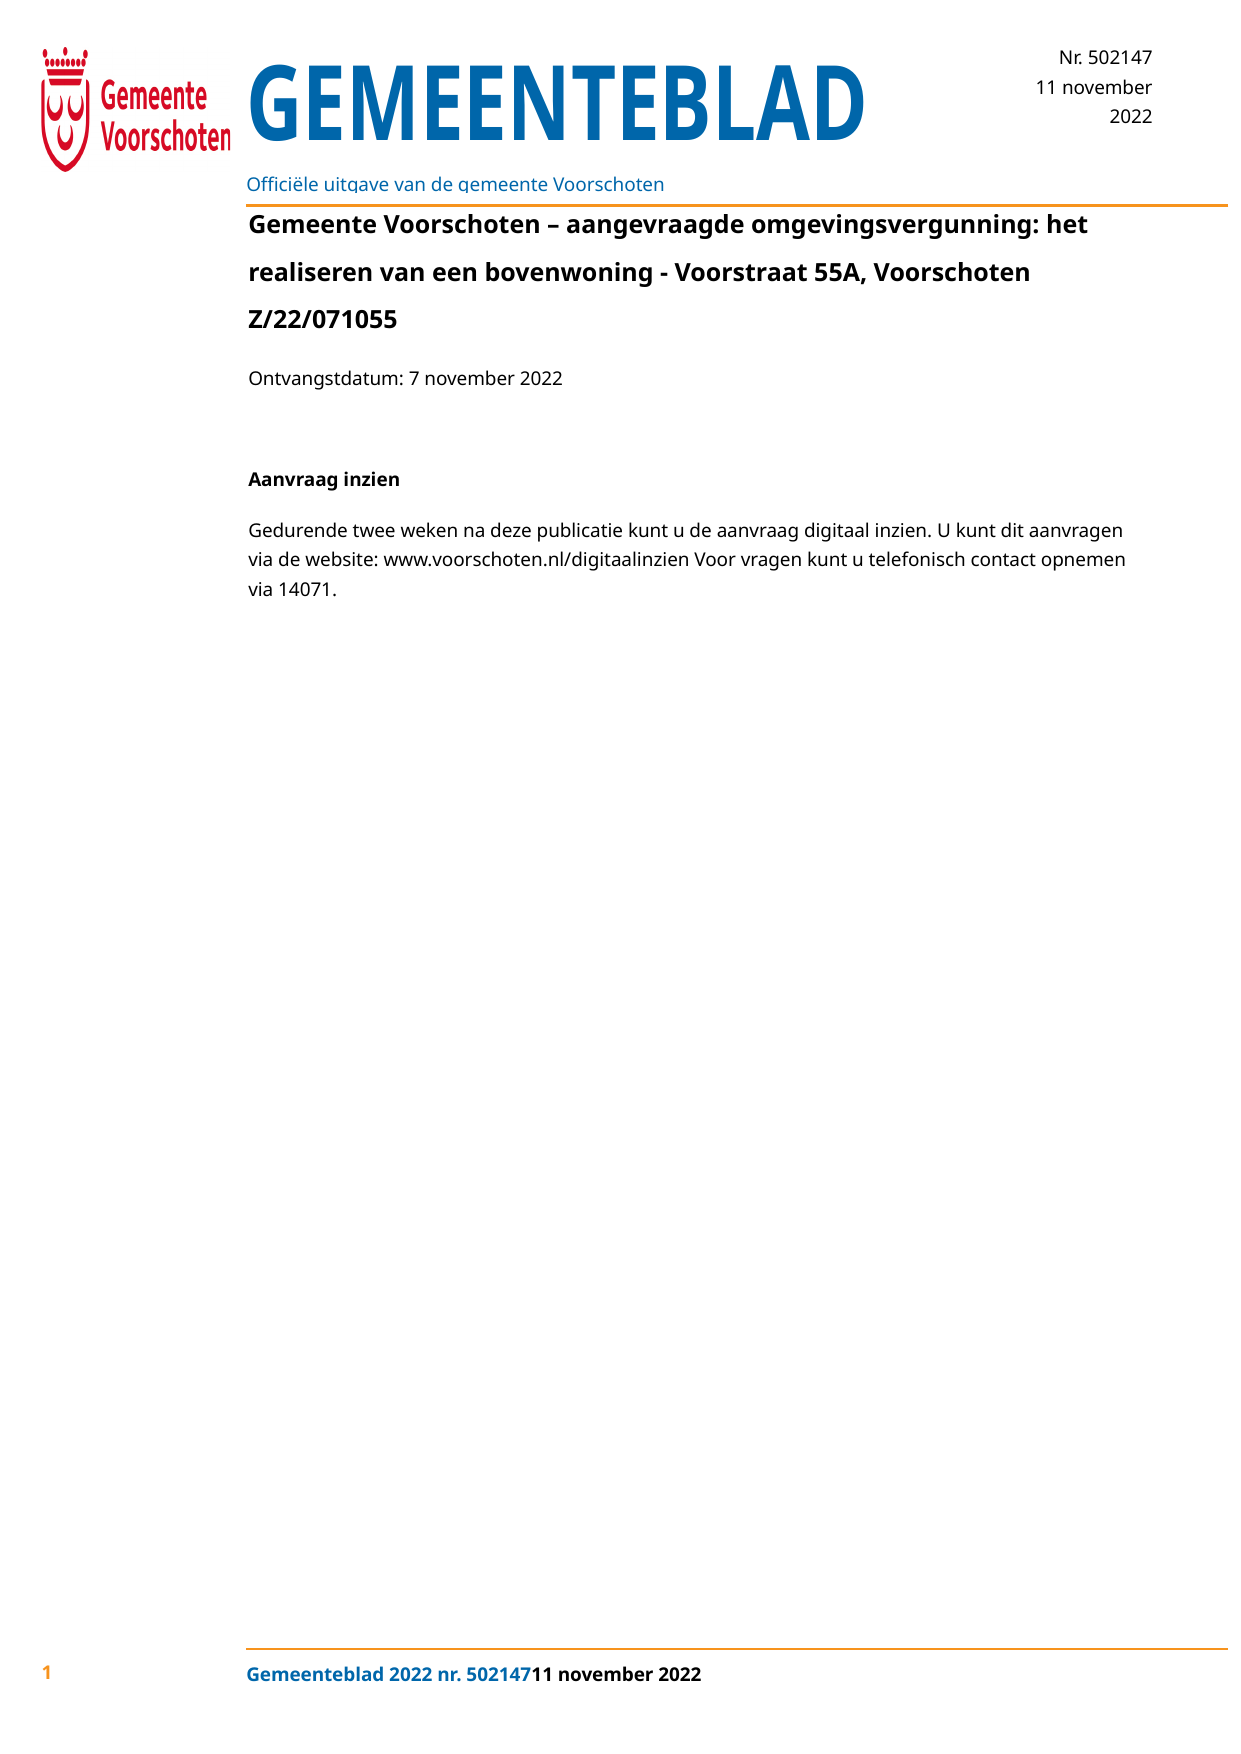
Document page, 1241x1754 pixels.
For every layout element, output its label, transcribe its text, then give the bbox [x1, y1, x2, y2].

text Gemeente Voorschoten – aangevraagde omgevingsvergunning: het realiseren van een bovenwoning - Voorstraat 55A, Voorschoten Z/22/071055 [248, 207, 1152, 336]
picture [41, 47, 231, 172]
text Ontvangstdatum: 7 november 2022 [248, 366, 1152, 391]
text Gedurende twee weken na deze publicatie kunt u de aanvraag digitaal inzien. U kunt dit aanvragen via de website: www.voorschoten.nl/digitaalinzien Voor vragen kunt u telefonisch contact opnemen via 14071. [248, 517, 1152, 602]
text Aanvraag inzien [248, 466, 1152, 492]
